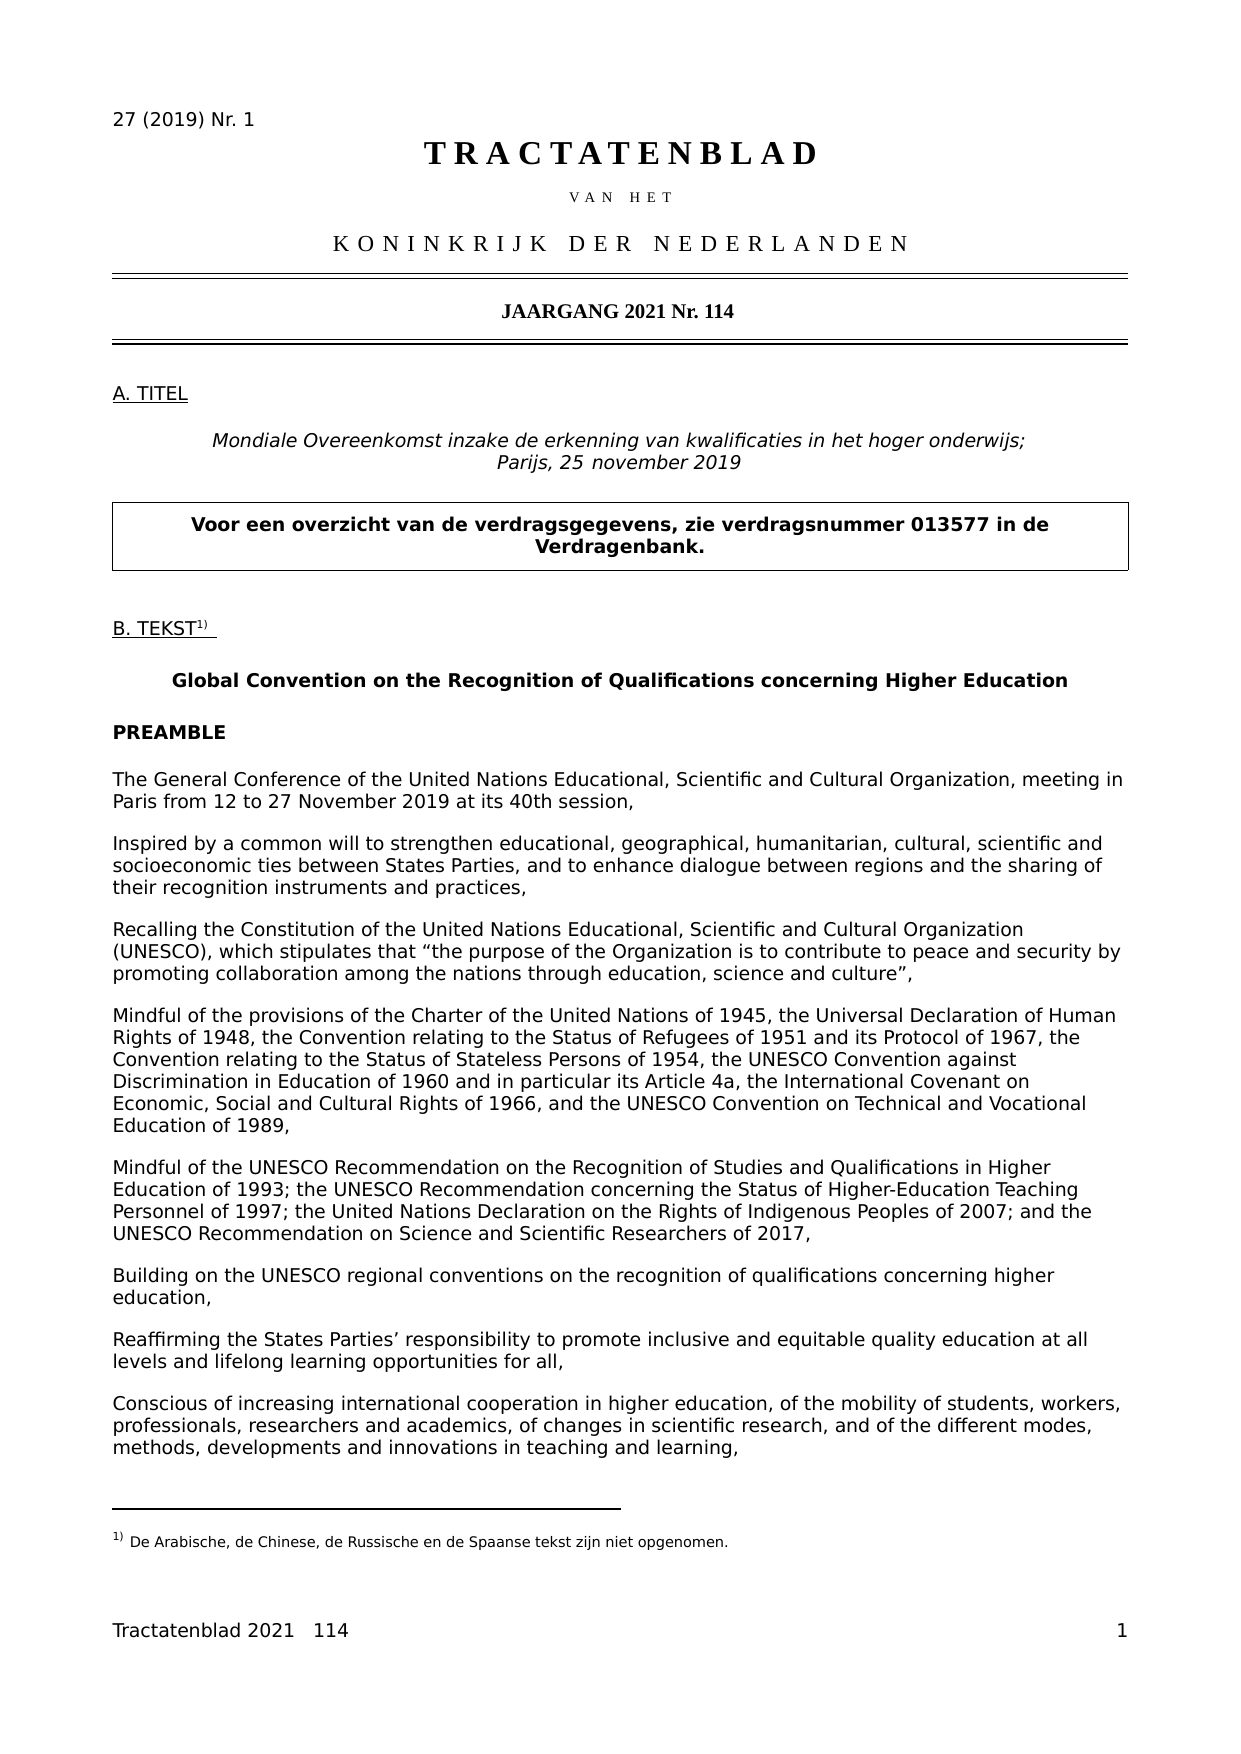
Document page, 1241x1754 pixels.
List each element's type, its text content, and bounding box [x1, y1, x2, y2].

text Parijs, 25 november 2019 [112, 452, 1128, 474]
text The General Conference of the United Nations Educational, Scientific and Cultural Organization, meeting in Paris from 12 to 27 November 2019 at its 40th session, [112, 769, 1128, 813]
text Mindful of the provisions of the Charter of the United Nations of 1945, the Universal Declaration of Human Rights of 1948, the Convention relating to the Status of Refugees of 1951 and its Protocol of 1967, the Convention relating to the Status of Stateless Persons of 1954, the UNESCO Convention against Discrimination in Education of 1960 and in particular its Article 4a, the International Covenant on Economic, Social and Cultural Rights of 1966, and the UNESCO Convention on Technical and Vocational Education of 1989, [112, 1005, 1128, 1137]
text Conscious of increasing international cooperation in higher education, of the mobility of students, workers, professionals, researchers and academics, of changes in scientific research, and of the different modes, methods, developments and innovations in teaching and learning, [112, 1393, 1128, 1458]
text Building on the UNESCO regional conventions on the recognition of qualifications concerning higher education, [112, 1265, 1128, 1309]
subtitle Global Convention on the Recognition of Qualifications concerning Higher Education [112, 670, 1128, 692]
text KONINKRIJK DER NEDERLANDEN [112, 229, 1128, 256]
text Mondiale Overeenkomst inzake de erkenning van kwalificaties in het hoger onderwijs; [112, 430, 1128, 452]
text TRACTATENBLAD [112, 133, 1128, 172]
subtitle PREAMBLE [112, 722, 1128, 744]
text 27 (2019) Nr. 1 [112, 109, 1128, 131]
text JAARGANG 2021 Nr. 114 [112, 299, 1128, 323]
text De Arabische, de Chinese, de Russische en de Spaanse tekst zijn niet opgenomen. [112, 1530, 1128, 1552]
text Inspired by a common will to strengthen educational, geographical, humanitarian, cultural, scientific and socioeconomic ties between States Parties, and to enhance dialogue between regions and the sharing of their recognition instruments and practices, [112, 833, 1128, 899]
subtitle A. TITEL [112, 383, 1128, 405]
text Recalling the Constitution of the United Nations Educational, Scientific and Cultural Organization (UNESCO), which stipulates that “the purpose of the Organization is to contribute to peace and security by promoting collaboration among the nations through education, science and culture”, [112, 919, 1128, 985]
text Mindful of the UNESCO Recommendation on the Recognition of Studies and Qualifications in Higher Education of 1993; the UNESCO Recommendation concerning the Status of Higher-Education Teaching Personnel of 1997; the United Nations Declaration on the Rights of Indigenous Peoples of 2007; and the UNESCO Recommendation on Science and Scientific Researchers of 2017, [112, 1157, 1128, 1245]
text Reaffirming the States Parties’ responsibility to promote inclusive and equitable quality education at all levels and lifelong learning opportunities for all, [112, 1329, 1128, 1373]
text VAN HET [112, 189, 1128, 206]
subtitle B. TEKST [112, 618, 1128, 640]
